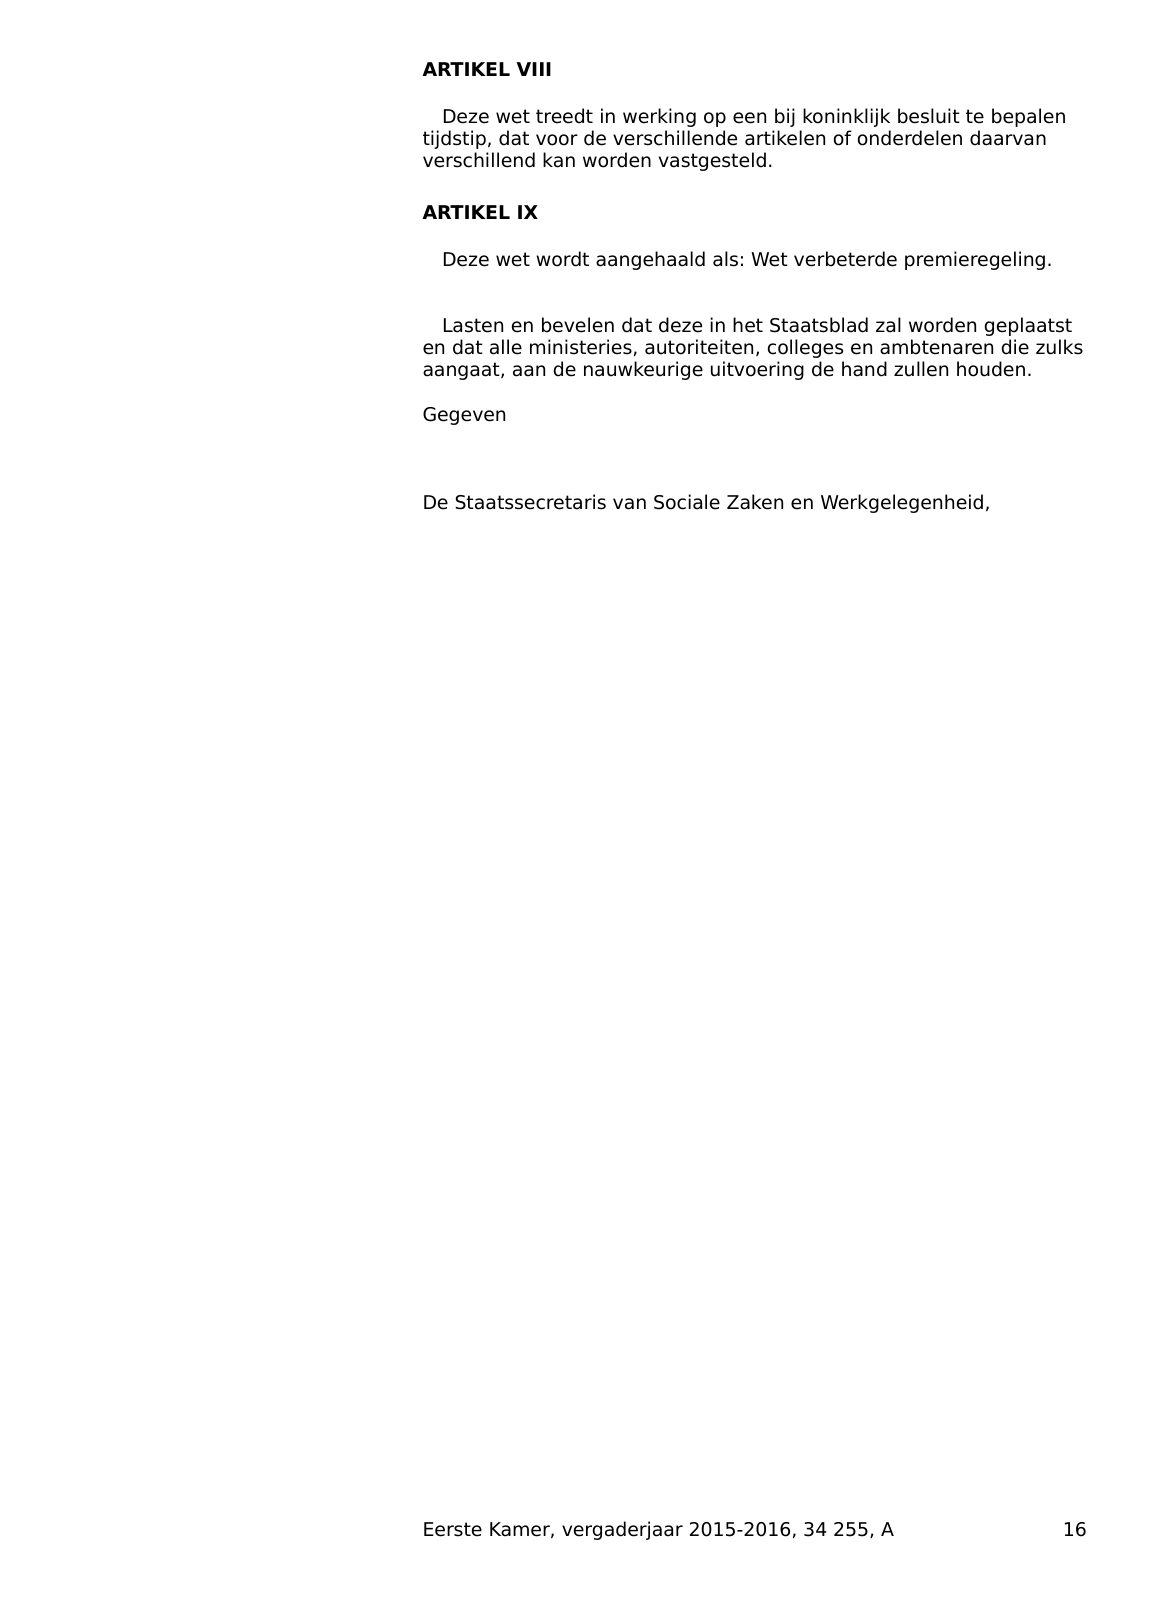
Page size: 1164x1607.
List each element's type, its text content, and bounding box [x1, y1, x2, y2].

subtitle ARTIKEL IX [422, 202, 1087, 224]
text De Staatssecretaris van Sociale Zaken en Werkgelegenheid, [422, 492, 1087, 514]
text Deze wet treedt in werking op een bij koninklijk besluit te bepalen tijdstip, dat voor de verschillende artikelen of onderdelen daarvan verschillend kan worden vastgesteld. [422, 106, 1087, 172]
subtitle ARTIKEL VIII [422, 59, 1087, 81]
text Lasten en bevelen dat deze in het Staatsblad zal worden geplaatst en dat alle ministeries, autoriteiten, colleges en ambtenaren die zulks aangaat, aan de nauwkeurige uitvoering de hand zullen houden. [422, 315, 1087, 381]
text Deze wet wordt aangehaald als: Wet verbeterde premieregeling. [422, 249, 1087, 271]
text Gegeven [422, 403, 1087, 425]
